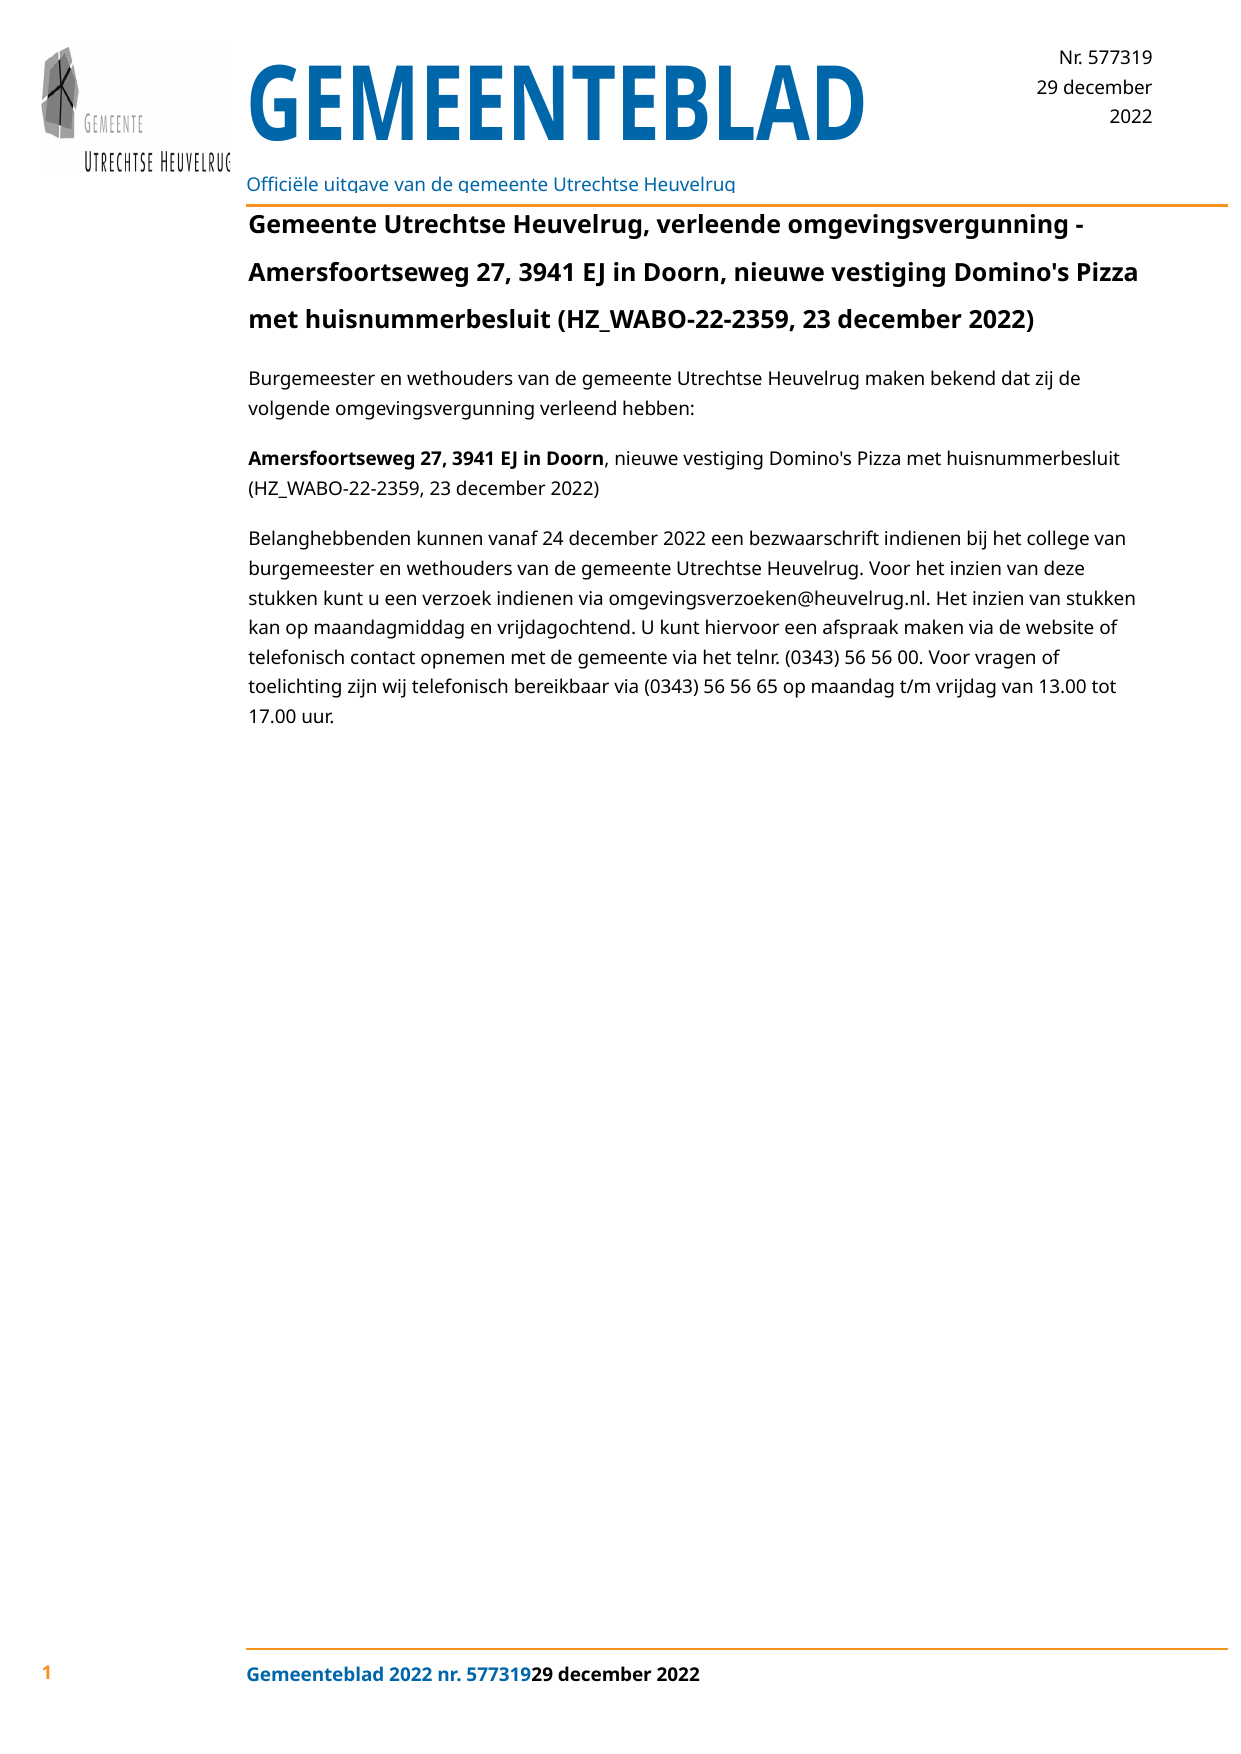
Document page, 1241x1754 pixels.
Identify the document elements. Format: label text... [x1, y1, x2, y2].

text Belanghebbenden kunnen vanaf 24 december 2022 een bezwaarschrift indienen bij het college van burgemeester en wethouders van de gemeente Utrechtse Heuvelrug. Voor het inzien van deze stukken kunt u een verzoek indienen via omgevingsverzoeken@heuvelrug.nl. Het inzien van stukken kan op maandagmiddag en vrijdagochtend. U kunt hiervoor een afspraak maken via de website of telefonisch contact opnemen met de gemeente via het telnr. (0343) 56 56 00. Voor vragen of toelichting zijn wij telefonisch bereikbaar via (0343) 56 56 65 op maandag t/m vrijdag van 13.00 tot 17.00 uur. [248, 526, 1152, 729]
text Burgemeester en wethouders van de gemeente Utrechtse Heuvelrug maken bekend dat zij de volgende omgevingsvergunning verleend hebben: [248, 366, 1152, 421]
text Gemeente Utrechtse Heuvelrug, verleende omgevingsvergunning - Amersfoortseweg 27, 3941 EJ in Doorn, nieuwe vestiging Domino's Pizza met huisnummerbesluit (HZ_WABO-22-2359, 23 december 2022) [248, 207, 1152, 336]
picture [41, 47, 231, 172]
text Amersfoortseweg 27, 3941 EJ in Doorn, nieuwe vestiging Domino's Pizza met huisnummerbesluit (HZ_WABO-22-2359, 23 december 2022) [248, 446, 1152, 501]
